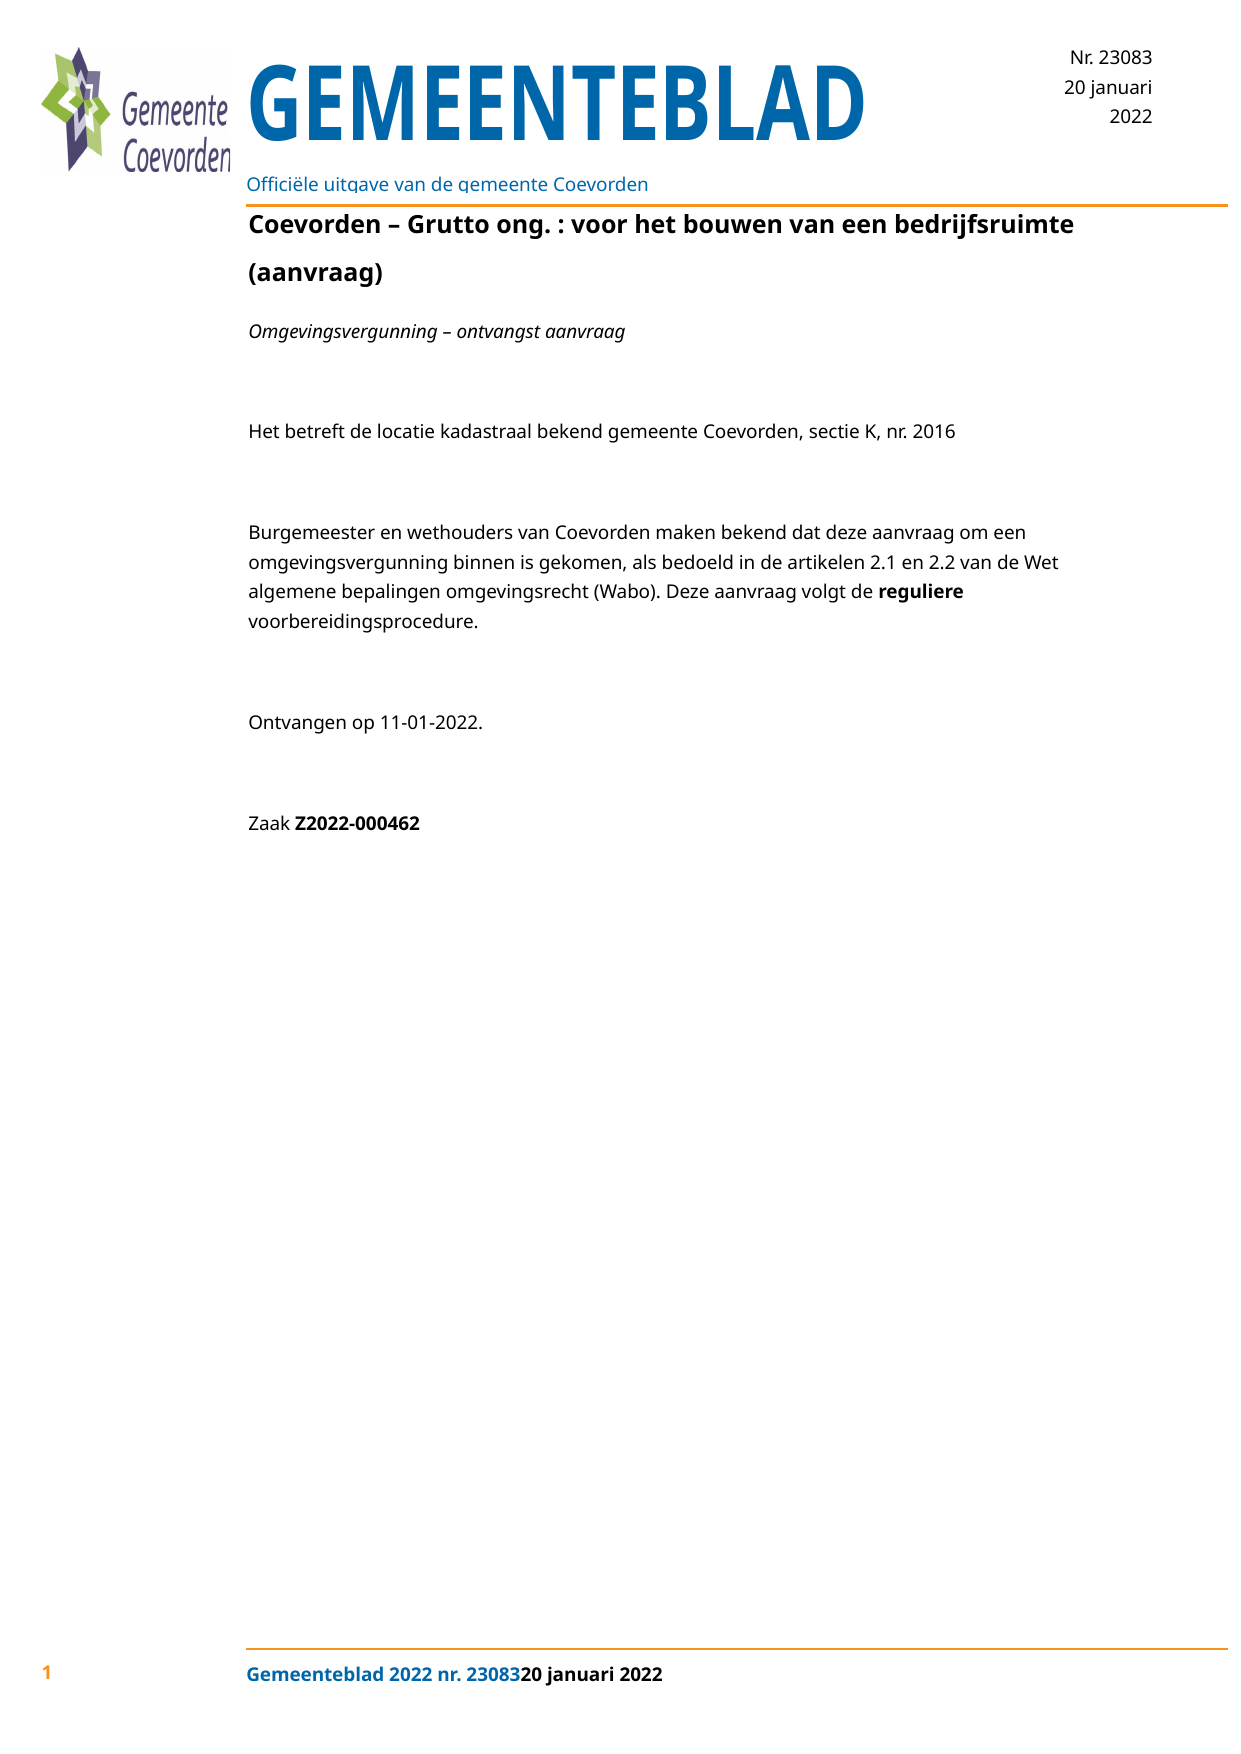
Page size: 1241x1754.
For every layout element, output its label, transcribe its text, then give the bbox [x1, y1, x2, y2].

picture [41, 47, 231, 172]
text Omgevingsvergunning – ontvangst aanvraag [248, 318, 1152, 344]
text Zaak Z2022-000462 [248, 810, 1152, 836]
text Coevorden – Grutto ong. : voor het bouwen van een bedrijfsruimte (aanvraag) [248, 207, 1152, 288]
text Burgemeester en wethouders van Coevorden maken bekend dat deze aanvraag om een omgevingsvergunning binnen is gekomen, als bedoeld in de artikelen 2.1 en 2.2 van de Wet algemene bepalingen omgevingsrecht (Wabo). Deze aanvraag volgt de reguliere voorbereidingsprocedure. [248, 519, 1152, 634]
text Ontvangen op 11-01-2022. [248, 709, 1152, 735]
text Het betreft de locatie kadastraal bekend gemeente Coevorden, sectie K, nr. 2016 [248, 419, 1152, 444]
